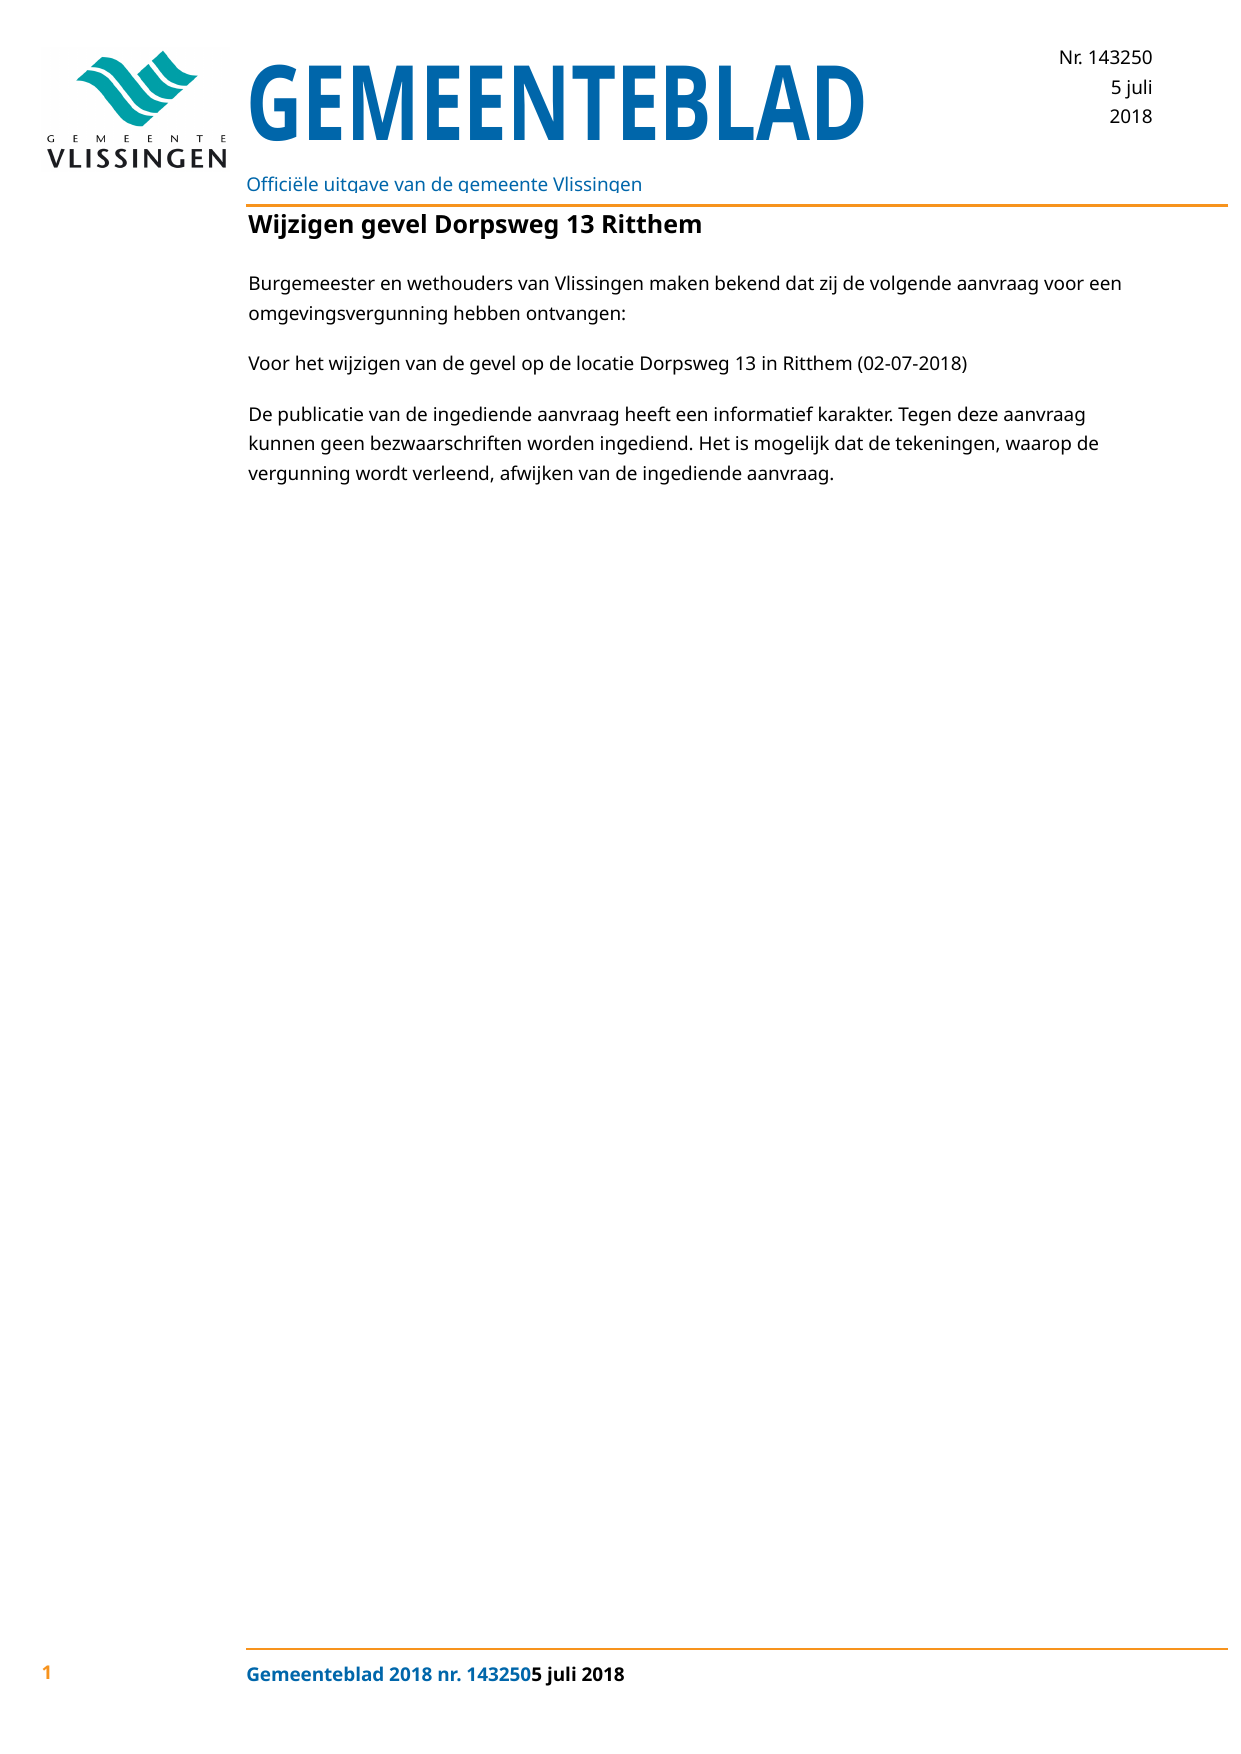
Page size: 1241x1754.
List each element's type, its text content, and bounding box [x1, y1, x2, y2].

text De publicatie van de ingediende aanvraag heeft een informatief karakter. Tegen deze aanvraag kunnen geen bezwaarschriften worden ingediend. Het is mogelijk dat de tekeningen, waarop de vergunning wordt verleend, afwijken van de ingediende aanvraag. [248, 401, 1152, 486]
picture [41, 47, 231, 172]
text Burgemeester en wethouders van Vlissingen maken bekend dat zij de volgende aanvraag voor een omgevingsvergunning hebben ontvangen: [248, 270, 1152, 326]
text Wijzigen gevel Dorpsweg 13 Ritthem [248, 207, 1152, 241]
text Voor het wijzigen van de gevel op de locatie Dorpsweg 13 in Ritthem (02-07-2018) [248, 350, 1152, 376]
